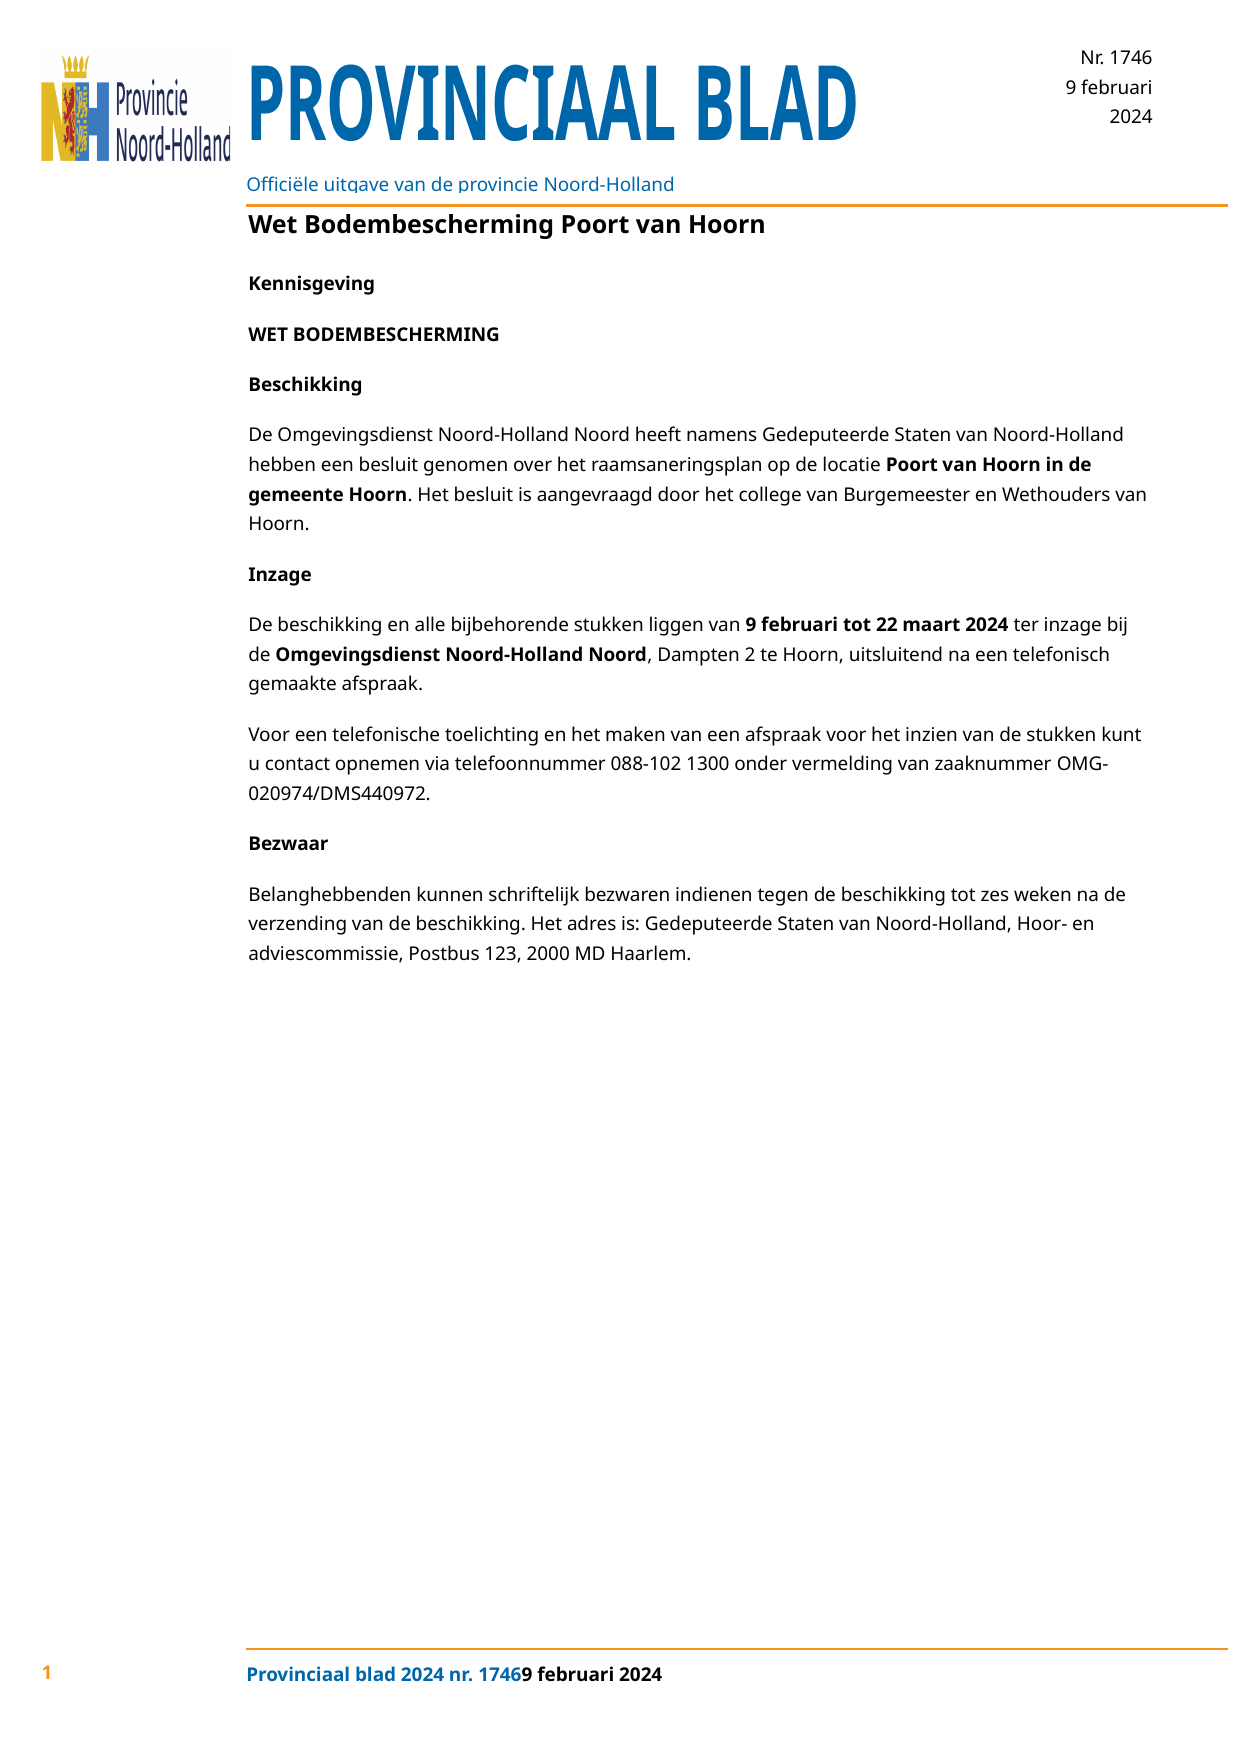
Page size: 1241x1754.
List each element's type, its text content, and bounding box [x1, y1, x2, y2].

text Inzage [248, 561, 1152, 586]
picture [41, 47, 231, 172]
text Bezwaar [248, 830, 1152, 856]
text Belanghebbenden kunnen schriftelijk bezwaren indienen tegen de beschikking tot zes weken na de verzending van de beschikking. Het adres is: Gedeputeerde Staten van Noord-Holland, Hoor- en adviescommissie, Postbus 123, 2000 MD Haarlem. [248, 881, 1152, 966]
text WET BODEMBESCHERMING [248, 321, 1152, 346]
text Kennisgeving [248, 270, 1152, 296]
text Beschikking [248, 371, 1152, 397]
text Wet Bodembescherming Poort van Hoorn [248, 207, 1152, 241]
text Voor een telefonische toelichting en het maken van een afspraak voor het inzien van de stukken kunt u contact opnemen via telefoonnummer 088-102 1300 onder vermelding van zaaknummer OMG-020974/DMS440972. [248, 721, 1152, 806]
text De Omgevingsdienst Noord-Holland Noord heeft namens Gedeputeerde Staten van Noord-Holland hebben een besluit genomen over het raamsaneringsplan op de locatie Poort van Hoorn in de gemeente Hoorn. Het besluit is aangevraagd door het college van Burgemeester en Wethouders van Hoorn. [248, 422, 1152, 536]
text De beschikking en alle bijbehorende stukken liggen van 9 februari tot 22 maart 2024 ter inzage bij de Omgevingsdienst Noord-Holland Noord, Dampten 2 te Hoorn, uitsluitend na een telefonisch gemaakte afspraak. [248, 611, 1152, 696]
